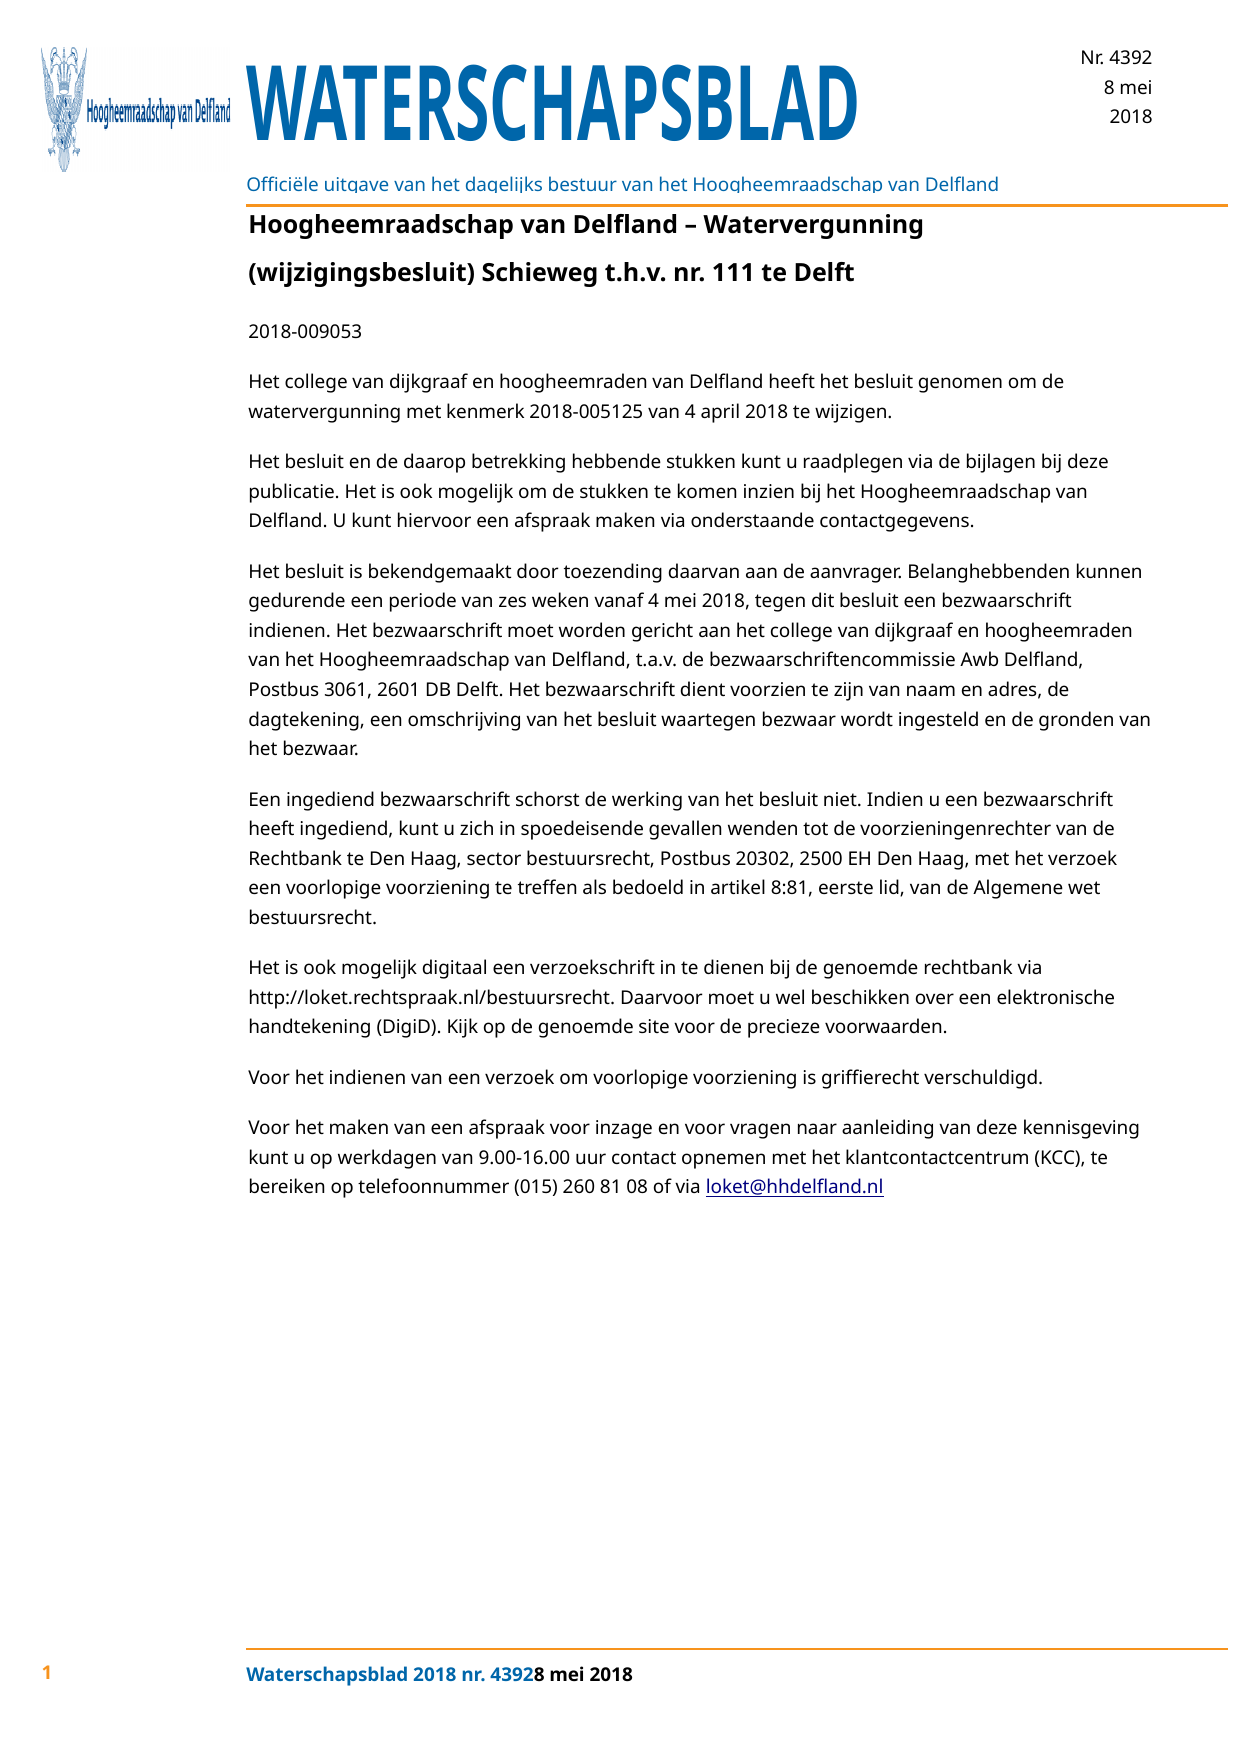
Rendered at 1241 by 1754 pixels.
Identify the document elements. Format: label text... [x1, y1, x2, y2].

text Het college van dijkgraaf en hoogheemraden van Delfland heeft het besluit genomen om de watervergunning met kenmerk 2018-005125 van 4 april 2018 te wijzigen. [248, 368, 1152, 424]
text Een ingediend bezwaarschrift schorst de werking van het besluit niet. Indien u een bezwaarschrift heeft ingediend, kunt u zich in spoedeisende gevallen wenden tot de voorzieningenrechter van de Rechtbank te Den Haag, sector bestuursrecht, Postbus 20302, 2500 EH Den Haag, met het verzoek een voorlopige voorziening te treffen als bedoeld in artikel 8:81, eerste lid, van de Algemene wet bestuursrecht. [248, 786, 1152, 930]
text Hoogheemraadschap van Delfland – Watervergunning (wijzigingsbesluit) Schieweg t.h.v. nr. 111 te Delft [248, 207, 1152, 288]
text Het besluit is bekendgemaakt door toezending daarvan aan de aanvrager. Belanghebbenden kunnen gedurende een periode van zes weken vanaf 4 mei 2018, tegen dit besluit een bezwaarschrift indienen. Het bezwaarschrift moet worden gericht aan het college van dijkgraaf en hoogheemraden van het Hoogheemraadschap van Delfland, t.a.v. de bezwaarschriftencommissie Awb Delfland, Postbus 3061, 2601 DB Delft. Het bezwaarschrift dient voorzien te zijn van naam en adres, de dagtekening, een omschrijving van het besluit waartegen bezwaar wordt ingesteld en de gronden van het bezwaar. [248, 558, 1152, 761]
text Voor het maken van een afspraak voor inzage en voor vragen naar aanleiding van deze kennisgeving kunt u op werkdagen van 9.00-16.00 uur contact opnemen met het klantcontactcentrum (KCC), te bereiken op telefoonnummer (015) 260 81 08 of via loket@hhdelfland.nl [248, 1114, 1152, 1199]
text Het is ook mogelijk digitaal een verzoekschrift in te dienen bij de genoemde rechtbank via http://loket.rechtspraak.nl/bestuursrecht. Daarvoor moet u wel beschikken over een elektronische handtekening (DigiD). Kijk op de genoemde site voor de precieze voorwaarden. [248, 954, 1152, 1039]
text 2018-009053 [248, 318, 1152, 344]
text Voor het indienen van een verzoek om voorlopige voorziening is griffierecht verschuldigd. [248, 1064, 1152, 1090]
picture [41, 47, 231, 172]
text Het besluit en de daarop betrekking hebbende stukken kunt u raadplegen via de bijlagen bij deze publicatie. Het is ook mogelijk om de stukken te komen inzien bij het Hoogheemraadschap van Delfland. U kunt hiervoor een afspraak maken via onderstaande contactgegevens. [248, 448, 1152, 533]
